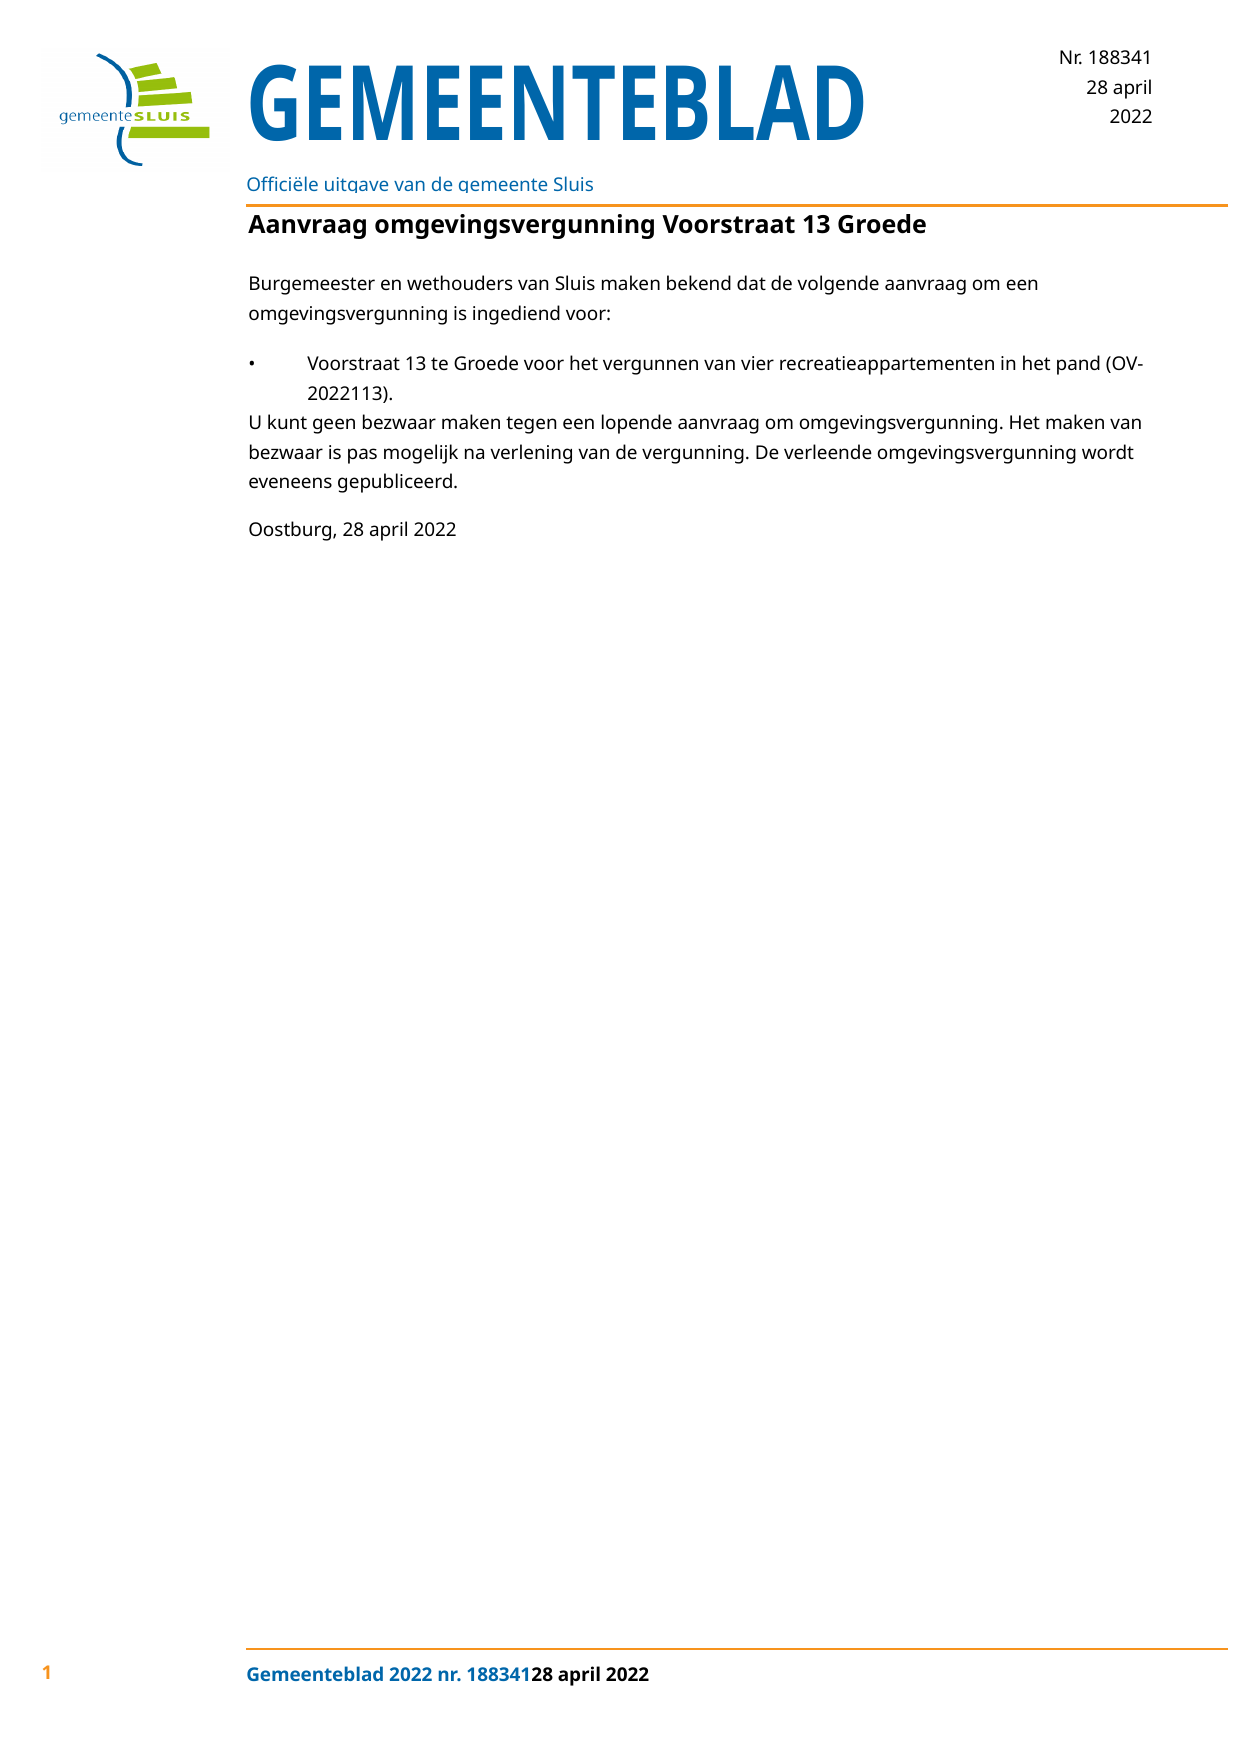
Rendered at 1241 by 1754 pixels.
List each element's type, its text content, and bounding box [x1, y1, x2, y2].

picture [41, 47, 231, 172]
text U kunt geen bezwaar maken tegen een lopende aanvraag om omgevingsvergunning. Het maken van bezwaar is pas mogelijk na verlening van de vergunning. De verleende omgevingsvergunning wordt eveneens gepubliceerd. [248, 409, 1152, 494]
text Oostburg, 28 april 2022 [248, 516, 1152, 542]
text Aanvraag omgevingsvergunning Voorstraat 13 Groede [248, 207, 1152, 241]
text Burgemeester en wethouders van Sluis maken bekend dat de volgende aanvraag om een omgevingsvergunning is ingediend voor: [248, 270, 1152, 326]
list Voorstraat 13 te Groede voor het vergunnen van vier recreatieappartementen in het pand (OV-2022113). [248, 350, 1152, 406]
